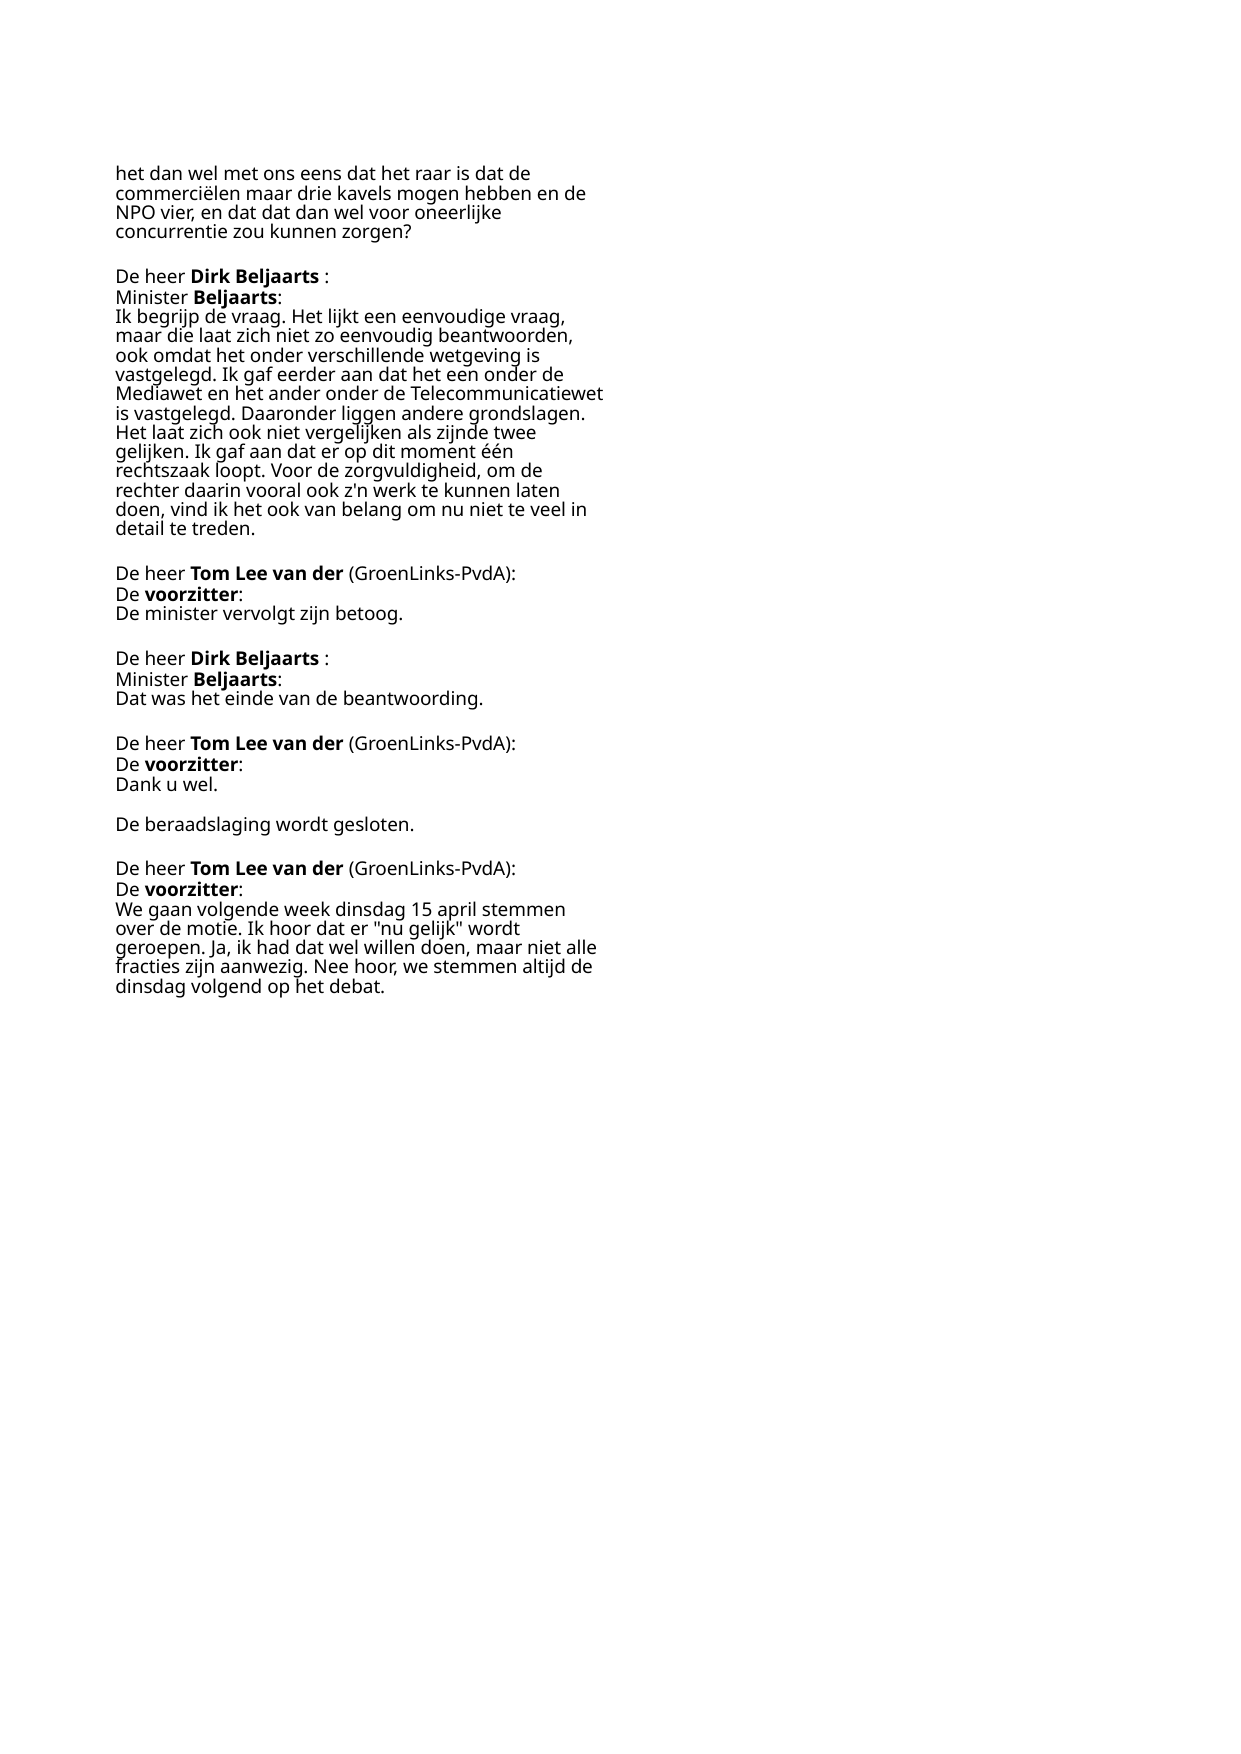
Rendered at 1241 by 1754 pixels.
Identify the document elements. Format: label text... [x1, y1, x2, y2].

text het dan wel met ons eens dat het raar is dat de commerciëlen maar drie kavels mogen hebben en de NPO vier, en dat dat dan wel voor oneerlijke concurrentie zou kunnen zorgen? [115, 165, 605, 242]
text De heer Tom Lee van der (GroenLinks-PvdA): [115, 560, 605, 586]
text De heer Tom Lee van der (GroenLinks-PvdA): [115, 731, 605, 756]
text De voorzitter: [115, 881, 605, 901]
text De beraadslaging wordt gesloten. [115, 816, 605, 835]
text De voorzitter: [115, 756, 605, 776]
text De heer Tom Lee van der (GroenLinks-PvdA): [115, 856, 605, 881]
text De voorzitter: [115, 586, 605, 605]
text Dank u wel. [115, 776, 605, 795]
text De heer Dirk Beljaarts : [115, 645, 605, 671]
text Minister Beljaarts: [115, 671, 605, 690]
text Ik begrijp de vraag. Het lijkt een eenvoudige vraag, maar die laat zich niet zo eenvoudig beantwoorden, ook omdat het onder verschillende wetgeving is vastgelegd. Ik gaf eerder aan dat het een onder de Mediawet en het ander onder de Telecommunicatiewet is vastgelegd. Daaronder liggen andere grondslagen. Het laat zich ook niet vergelijken als zijnde twee gelijken. Ik gaf aan dat er op dit moment één rechtszaak loopt. Voor de zorgvuldigheid, om de rechter daarin vooral ook z'n werk te kunnen laten doen, vind ik het ook van belang om nu niet te veel in detail te treden. [115, 308, 605, 539]
text De heer Dirk Beljaarts : [115, 263, 605, 289]
text Minister Beljaarts: [115, 289, 605, 308]
text We gaan volgende week dinsdag 15 april stemmen over de motie. Ik hoor dat er "nu gelijk" wordt geroepen. Ja, ik had dat wel willen doen, maar niet alle fracties zijn aanwezig. Nee hoor, we stemmen altijd de dinsdag volgend op het debat. [115, 901, 605, 997]
text Dat was het einde van de beantwoording. [115, 690, 605, 710]
text De minister vervolgt zijn betoog. [115, 605, 605, 624]
